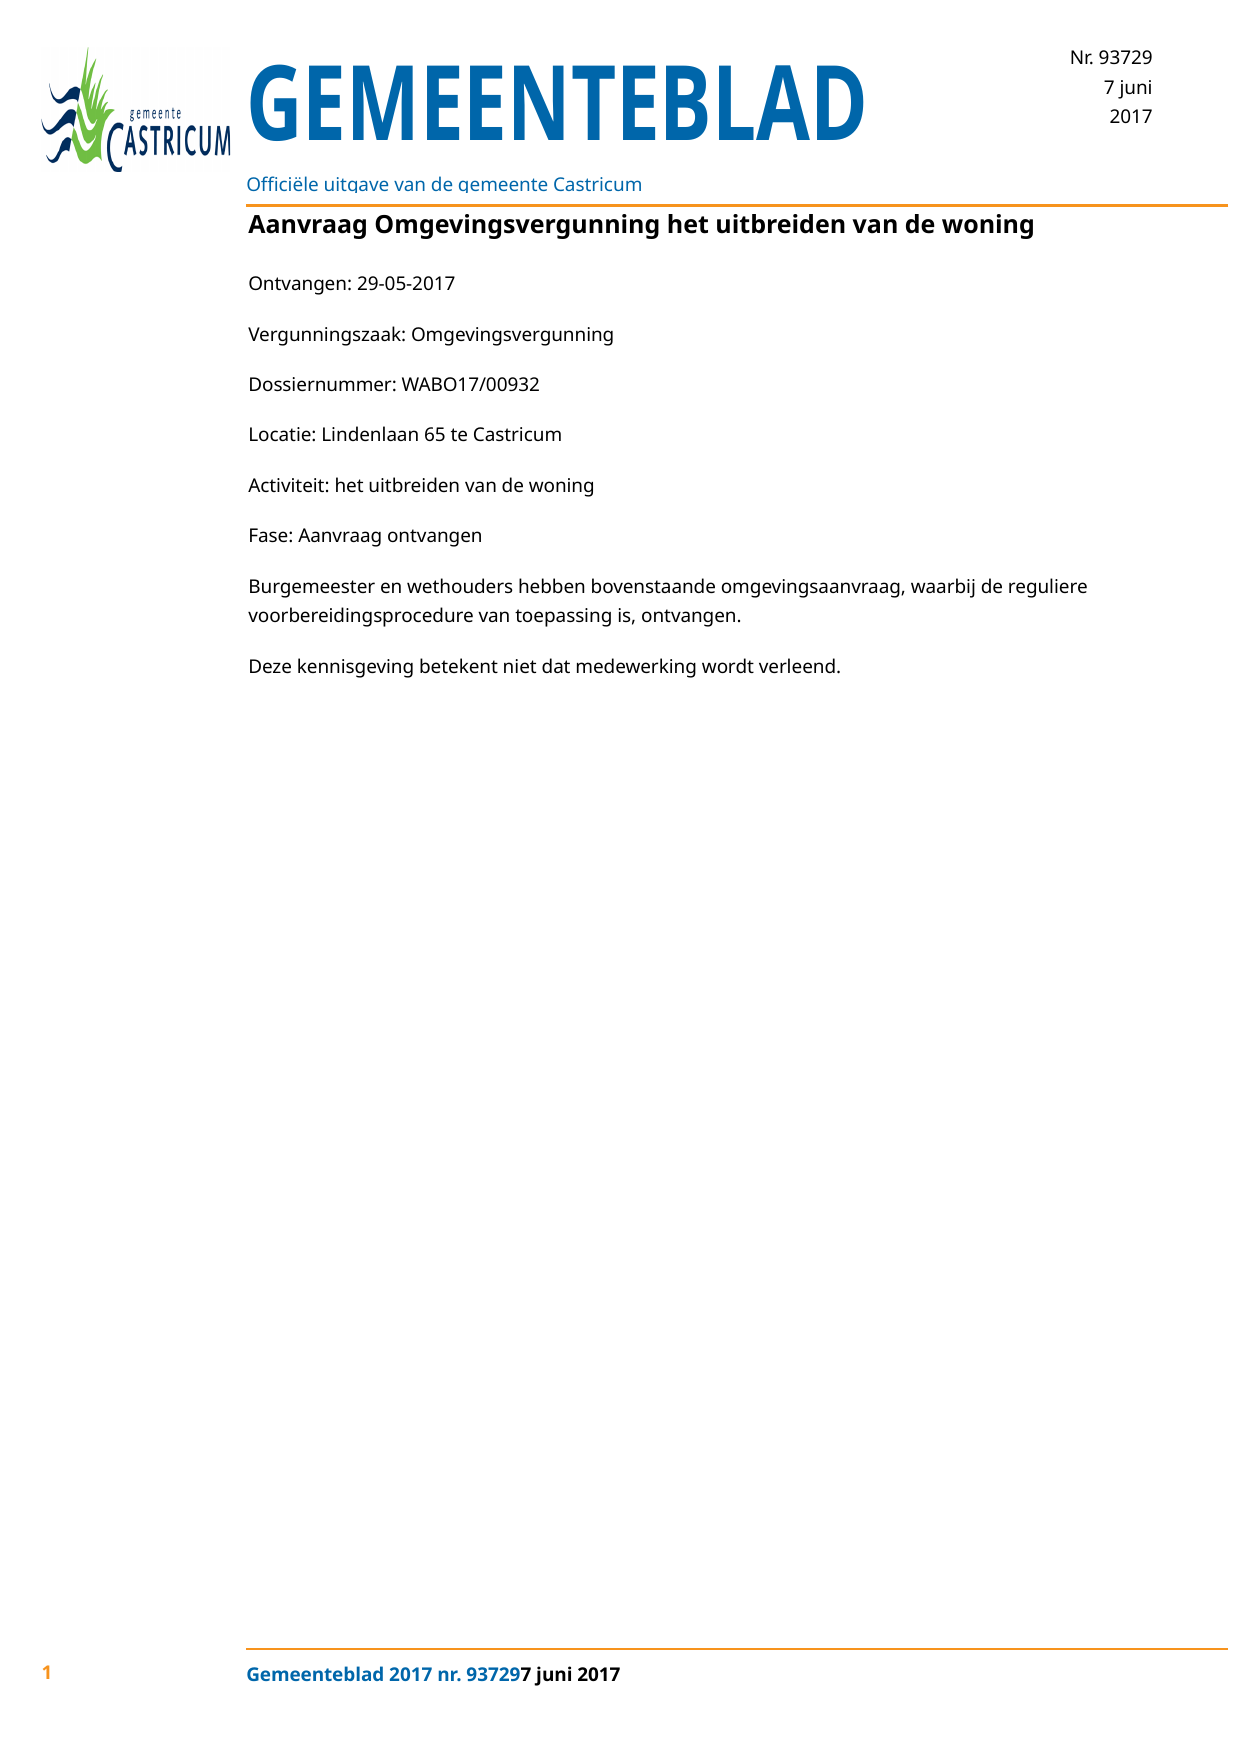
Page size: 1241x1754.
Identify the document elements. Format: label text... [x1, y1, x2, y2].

text Vergunningszaak: Omgevingsvergunning [248, 321, 1152, 346]
text Ontvangen: 29-05-2017 [248, 270, 1152, 296]
text Aanvraag Omgevingsvergunning het uitbreiden van de woning [248, 207, 1152, 241]
text Activiteit: het uitbreiden van de woning [248, 472, 1152, 498]
text Dossiernummer: WABO17/00932 [248, 371, 1152, 397]
picture [41, 47, 231, 172]
text Deze kennisgeving betekent niet dat medewerking wordt verleend. [248, 653, 1152, 678]
text Burgemeester en wethouders hebben bovenstaande omgevingsaanvraag, waarbij de reguliere voorbereidingsprocedure van toepassing is, ontvangen. [248, 573, 1152, 628]
text Fase: Aanvraag ontvangen [248, 522, 1152, 548]
text Locatie: Lindenlaan 65 te Castricum [248, 422, 1152, 447]
